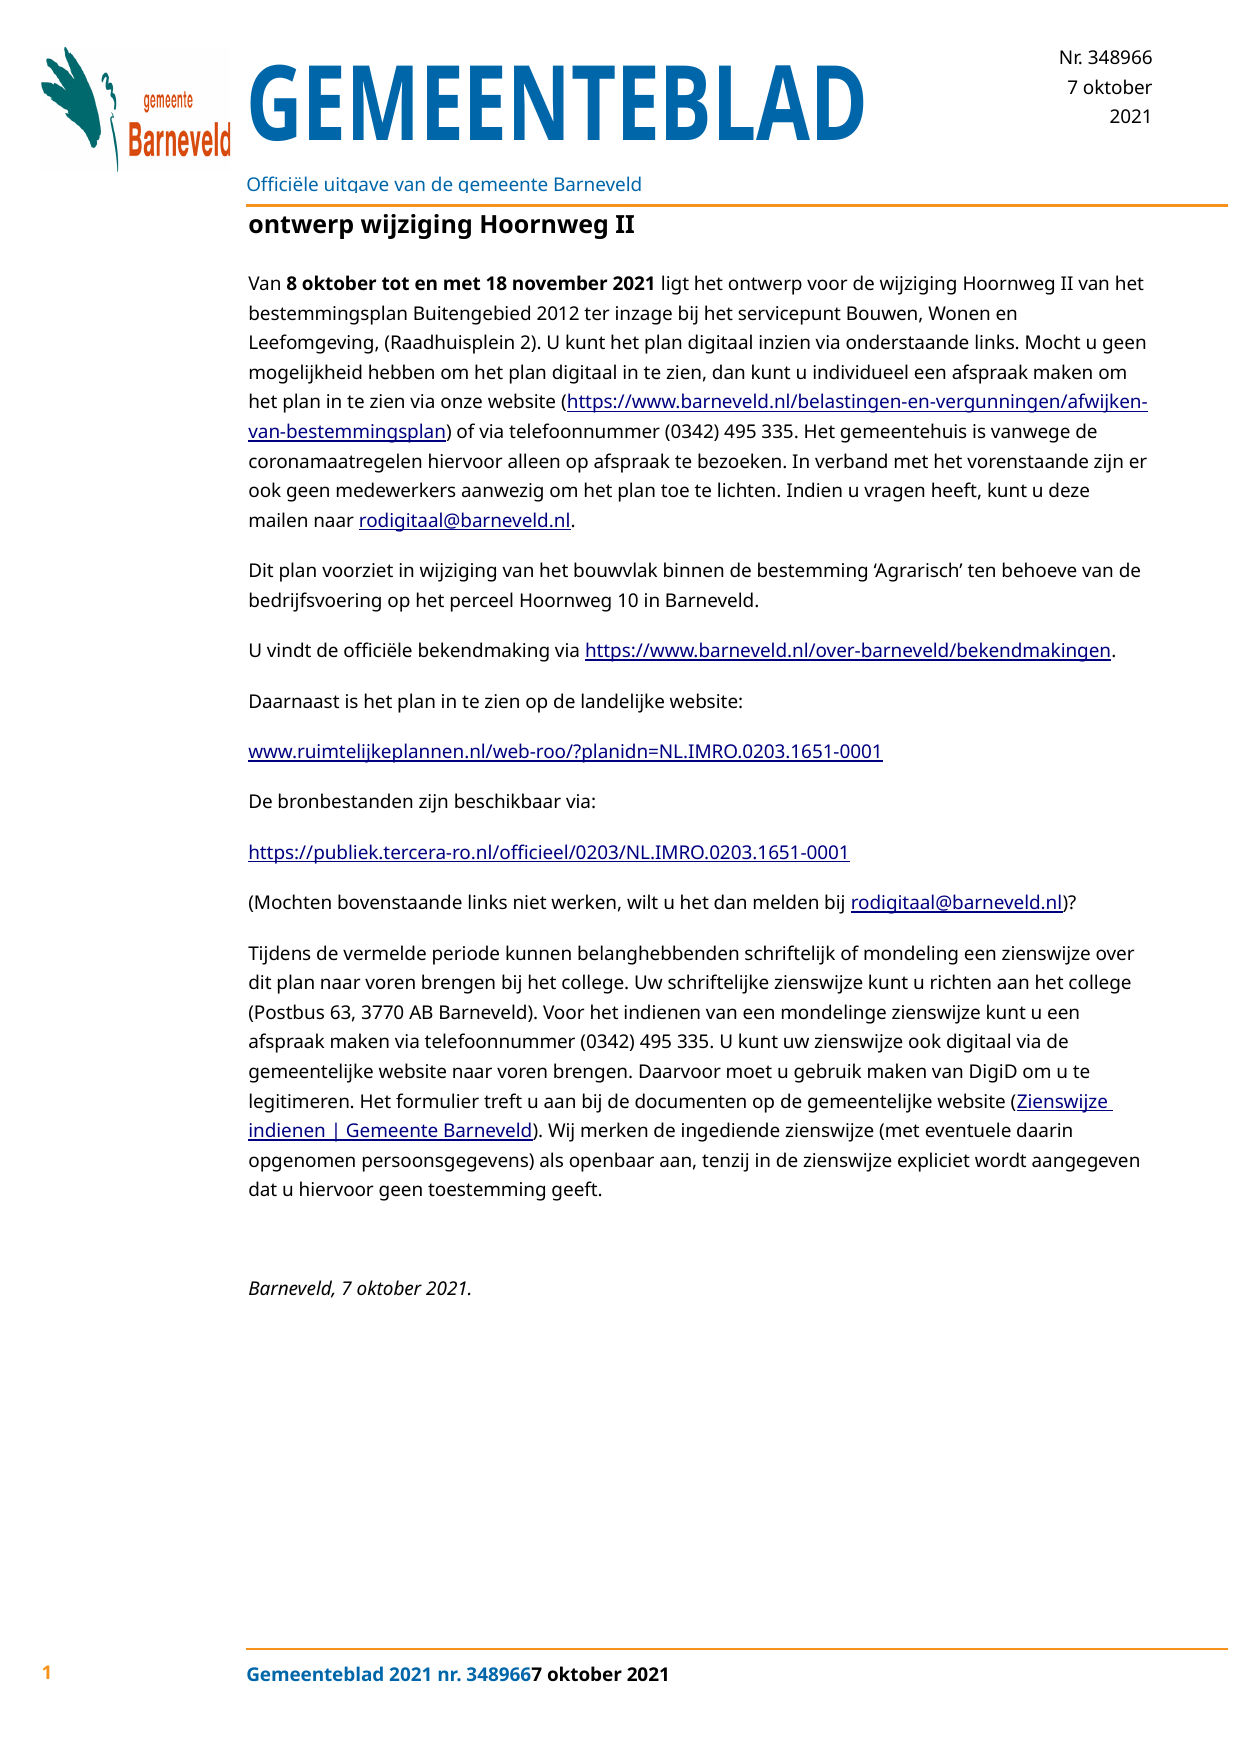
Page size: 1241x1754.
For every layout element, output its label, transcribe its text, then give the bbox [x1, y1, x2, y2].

text U vindt de officiële bekendmaking via https://www.barneveld.nl/over-barneveld/bekendmakingen. [248, 637, 1152, 663]
text Dit plan voorziet in wijziging van het bouwvlak binnen de bestemming ‘Agrarisch’ ten behoeve van de bedrijfsvoering op het perceel Hoornweg 10 in Barneveld. [248, 557, 1152, 613]
text www.ruimtelijkeplannen.nl/web-roo/?planidn=NL.IMRO.0203.1651-0001 [248, 738, 1152, 764]
text Van 8 oktober tot en met 18 november 2021 ligt het ontwerp voor de wijziging Hoornweg II van het bestemmingsplan Buitengebied 2012 ter inzage bij het servicepunt Bouwen, Wonen en Leefomgeving, (Raadhuisplein 2). U kunt het plan digitaal inzien via onderstaande links. Mocht u geen mogelijkheid hebben om het plan digitaal in te zien, dan kunt u individueel een afspraak maken om het plan in te zien via onze website (https://www.barneveld.nl/belastingen-en-vergunningen/afwijken-van-bestemmingsplan) of via telefoonnummer (0342) 495 335. Het gemeentehuis is vanwege de coronamaatregelen hiervoor alleen op afspraak te bezoeken. In verband met het vorenstaande zijn er ook geen medewerkers aanwezig om het plan toe te lichten. Indien u vragen heeft, kunt u deze mailen naar rodigitaal@barneveld.nl. [248, 270, 1152, 533]
text Daarnaast is het plan in te zien op de landelijke website: [248, 688, 1152, 713]
text De bronbestanden zijn beschikbaar via: [248, 789, 1152, 814]
text ontwerp wijziging Hoornweg II [248, 207, 1152, 241]
text https://publiek.tercera-ro.nl/officieel/0203/NL.IMRO.0203.1651-0001 [248, 839, 1152, 865]
picture [41, 47, 231, 172]
text Barneveld, 7 oktober 2021. [248, 1275, 1152, 1301]
text (Mochten bovenstaande links niet werken, wilt u het dan melden bij rodigitaal@barneveld.nl)? [248, 889, 1152, 915]
text Tijdens de vermelde periode kunnen belanghebbenden schriftelijk of mondeling een zienswijze over dit plan naar voren brengen bij het college. Uw schriftelijke zienswijze kunt u richten aan het college (Postbus 63, 3770 AB Barneveld). Voor het indienen van een mondelinge zienswijze kunt u een afspraak maken via telefoonnummer (0342) 495 335. U kunt uw zienswijze ook digitaal via de gemeentelijke website naar voren brengen. Daarvoor moet u gebruik maken van DigiD om u te legitimeren. Het formulier treft u aan bij de documenten op de gemeentelijke website (Zienswijze indienen | Gemeente Barneveld). Wij merken de ingediende zienswijze (met eventuele daarin opgenomen persoonsgegevens) als openbaar aan, tenzij in de zienswijze expliciet wordt aangegeven dat u hiervoor geen toestemming geeft. [248, 940, 1152, 1202]
